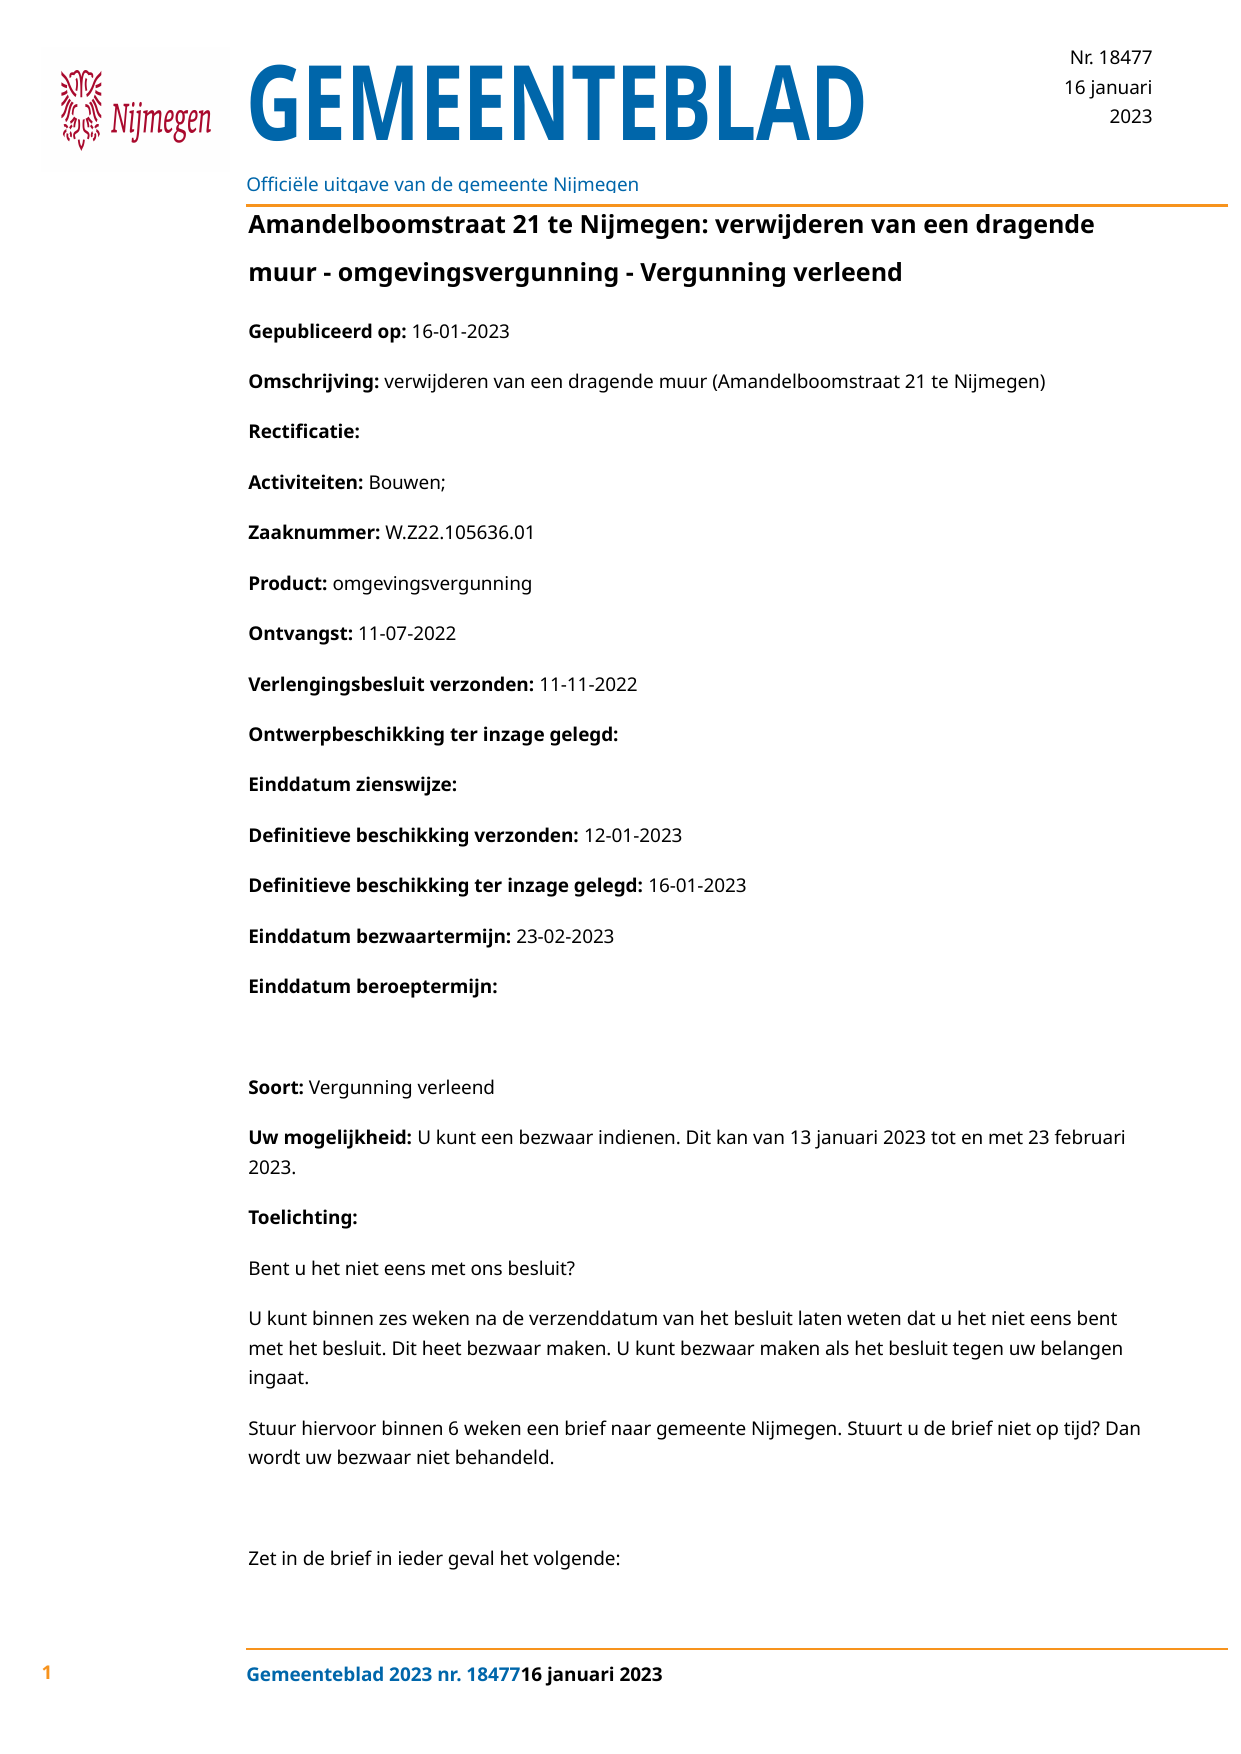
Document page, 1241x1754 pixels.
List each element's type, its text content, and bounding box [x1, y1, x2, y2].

text Amandelboomstraat 21 te Nijmegen: verwijderen van een dragende muur - omgevingsvergunning - Vergunning verleend [248, 207, 1152, 288]
text Soort: Vergunning verleend [248, 1074, 1152, 1100]
text Einddatum zienswijze: [248, 772, 1152, 797]
text Stuur hiervoor binnen 6 weken een brief naar gemeente Nijmegen. Stuurt u de brief niet op tijd? Dan wordt uw bezwaar niet behandeld. [248, 1415, 1152, 1470]
text Verlengingsbesluit verzonden: 11-11-2022 [248, 671, 1152, 697]
text Einddatum beroeptermijn: [248, 973, 1152, 999]
text Zet in de brief in ieder geval het volgende: [248, 1545, 1152, 1571]
text Toelichting: [248, 1204, 1152, 1230]
text Uw mogelijkheid: U kunt een bezwaar indienen. Dit kan van 13 januari 2023 tot en met 23 februari 2023. [248, 1124, 1152, 1180]
text Definitieve beschikking ter inzage gelegd: 16-01-2023 [248, 872, 1152, 898]
text Ontwerpbeschikking ter inzage gelegd: [248, 721, 1152, 747]
picture [41, 47, 231, 172]
text Einddatum bezwaartermijn: 23-02-2023 [248, 923, 1152, 949]
text Bent u het niet eens met ons besluit? [248, 1255, 1152, 1281]
text Product: omgevingsvergunning [248, 570, 1152, 596]
text Zaaknummer: W.Z22.105636.01 [248, 519, 1152, 545]
text U kunt binnen zes weken na de verzenddatum van het besluit laten weten dat u het niet eens bent met het besluit. Dit heet bezwaar maken. U kunt bezwaar maken als het besluit tegen uw belangen ingaat. [248, 1305, 1152, 1390]
text Omschrijving: verwijderen van een dragende muur (Amandelboomstraat 21 te Nijmegen) [248, 368, 1152, 394]
text Rectificatie: [248, 419, 1152, 444]
text Activiteiten: Bouwen; [248, 469, 1152, 495]
text Ontvangst: 11-07-2022 [248, 620, 1152, 646]
text Definitieve beschikking verzonden: 12-01-2023 [248, 822, 1152, 848]
text Gepubliceerd op: 16-01-2023 [248, 318, 1152, 344]
